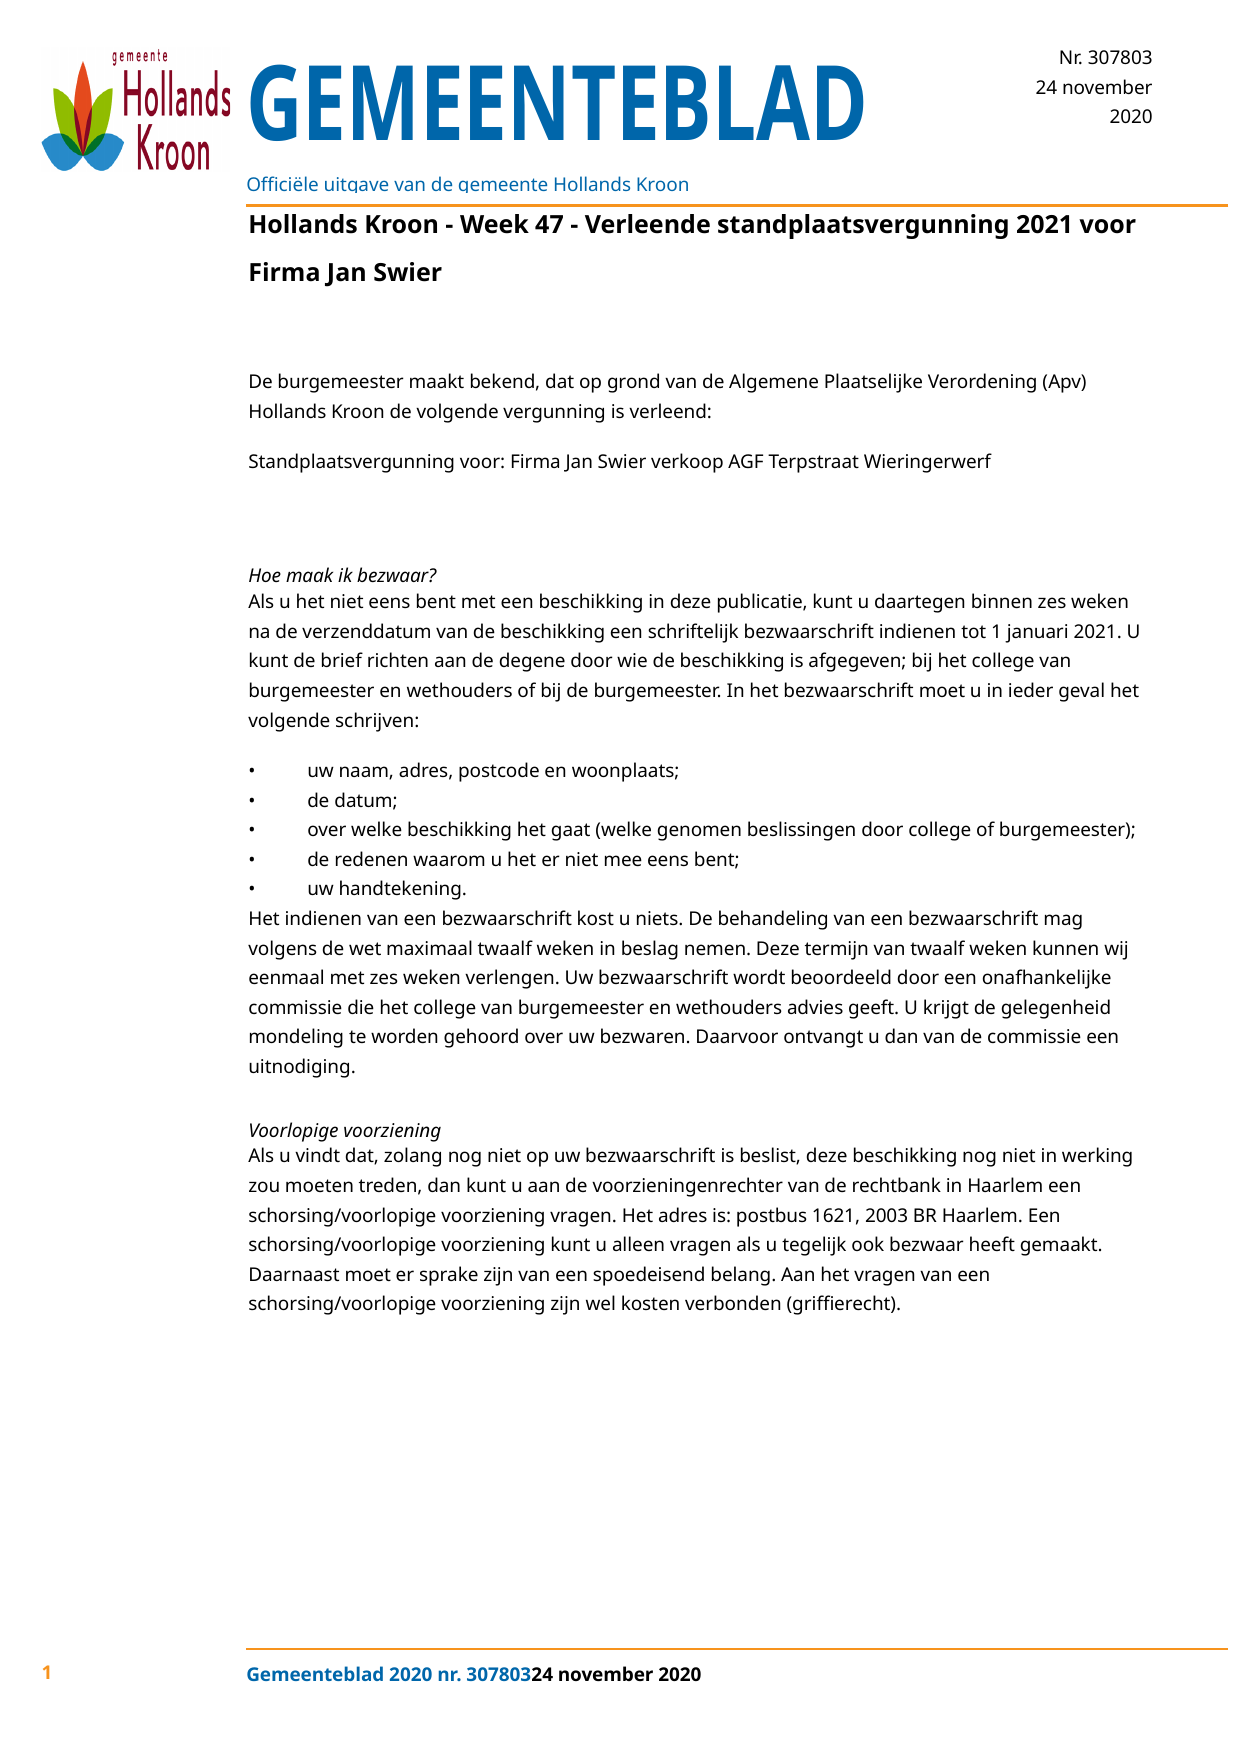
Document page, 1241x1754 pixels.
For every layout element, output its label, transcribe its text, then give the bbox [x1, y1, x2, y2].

list de datum; [248, 787, 1152, 812]
text De burgemeester maakt bekend, dat op grond van de Algemene Plaatselijke Verordening (Apv) Hollands Kroon de volgende vergunning is verleend: [248, 368, 1152, 424]
picture [41, 47, 231, 172]
list over welke beschikking het gaat (welke genomen beslissingen door college of burgemeester); [248, 816, 1152, 842]
text Hollands Kroon - Week 47 - Verleende standplaatsvergunning 2021 voor Firma Jan Swier [248, 207, 1152, 288]
list uw naam, adres, postcode en woonplaats; [248, 757, 1152, 783]
list de redenen waarom u het er niet mee eens bent; [248, 846, 1152, 872]
text Als u vindt dat, zolang nog niet op uw bezwaarschrift is beslist, deze beschikking nog niet in werking zou moeten treden, dan kunt u aan de voorzieningenrechter van de rechtbank in Haarlem een schorsing/voorlopige voorziening vragen. Het adres is: postbus 1621, 2003 BR Haarlem. Een schorsing/voorlopige voorziening kunt u alleen vragen als u tegelijk ook bezwaar heeft gemaakt. Daarnaast moet er sprake zijn van een spoedeisend belang. Aan het vragen van een schorsing/voorlopige voorziening zijn wel kosten verbonden (griffierecht). [248, 1143, 1152, 1316]
text Voorlopige voorziening [248, 1117, 1152, 1143]
text Standplaatsvergunning voor: Firma Jan Swier verkoop AGF Terpstraat Wieringerwerf [248, 448, 1152, 474]
text Als u het niet eens bent met een beschikking in deze publicatie, kunt u daartegen binnen zes weken na de verzenddatum van de beschikking een schriftelijk bezwaarschrift indienen tot 1 januari 2021. U kunt de brief richten aan de degene door wie de beschikking is afgegeven; bij het college van burgemeester en wethouders of bij de burgemeester. In het bezwaarschrift moet u in ieder geval het volgende schrijven: [248, 588, 1152, 732]
text Hoe maak ik bezwaar? [248, 563, 1152, 588]
list uw handtekening. [248, 876, 1152, 901]
text Het indienen van een bezwaarschrift kost u niets. De behandeling van een bezwaarschrift mag volgens de wet maximaal twaalf weken in beslag nemen. Deze termijn van twaalf weken kunnen wij eenmaal met zes weken verlengen. Uw bezwaarschrift wordt beoordeeld door een onafhankelijke commissie die het college van burgemeester en wethouders advies geeft. U krijgt de gelegenheid mondeling te worden gehoord over uw bezwaren. Daarvoor ontvangt u dan van de commissie een uitnodiging. [248, 905, 1152, 1079]
